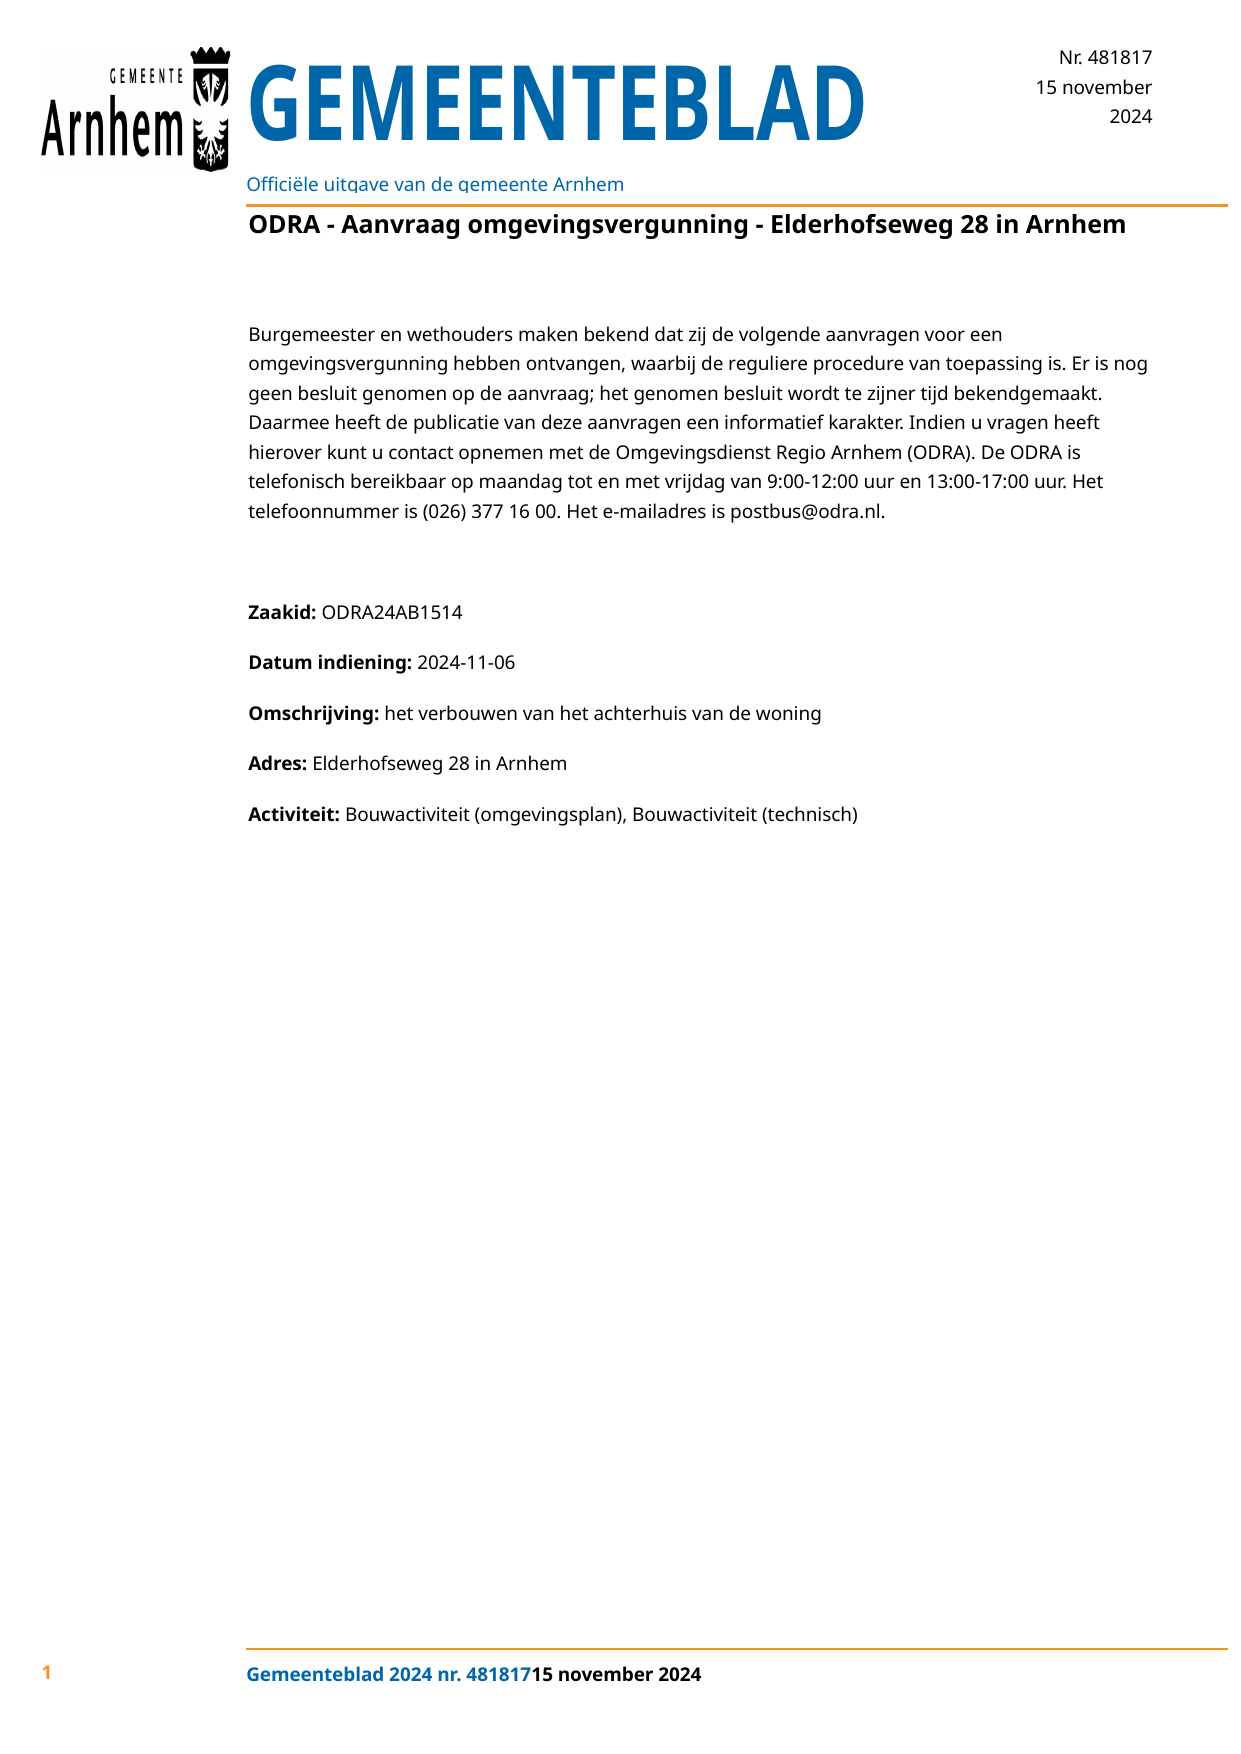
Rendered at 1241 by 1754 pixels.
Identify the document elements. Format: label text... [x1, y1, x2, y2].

text Zaakid: ODRA24AB1514 [248, 599, 1152, 625]
text Omschrijving: het verbouwen van het achterhuis van de woning [248, 700, 1152, 726]
text Datum indiening: 2024-11-06 [248, 649, 1152, 675]
text Burgemeester en wethouders maken bekend dat zij de volgende aanvragen voor een omgevingsvergunning hebben ontvangen, waarbij de reguliere procedure van toepassing is. Er is nog geen besluit genomen op de aanvraag; het genomen besluit wordt te zijner tijd bekendgemaakt. Daarmee heeft de publicatie van deze aanvragen een informatief karakter. Indien u vragen heeft hierover kunt u contact opnemen met de Omgevingsdienst Regio Arnhem (ODRA). De ODRA is telefonisch bereikbaar op maandag tot en met vrijdag van 9:00-12:00 uur en 13:00-17:00 uur. Het telefoonnummer is (026) 377 16 00. Het e-mailadres is postbus@odra.nl. [248, 321, 1152, 524]
text Activiteit: Bouwactiviteit (omgevingsplan), Bouwactiviteit (technisch) [248, 801, 1152, 826]
text ODRA - Aanvraag omgevingsvergunning - Elderhofseweg 28 in Arnhem [248, 207, 1152, 241]
text Adres: Elderhofseweg 28 in Arnhem [248, 750, 1152, 776]
picture [41, 47, 231, 172]
